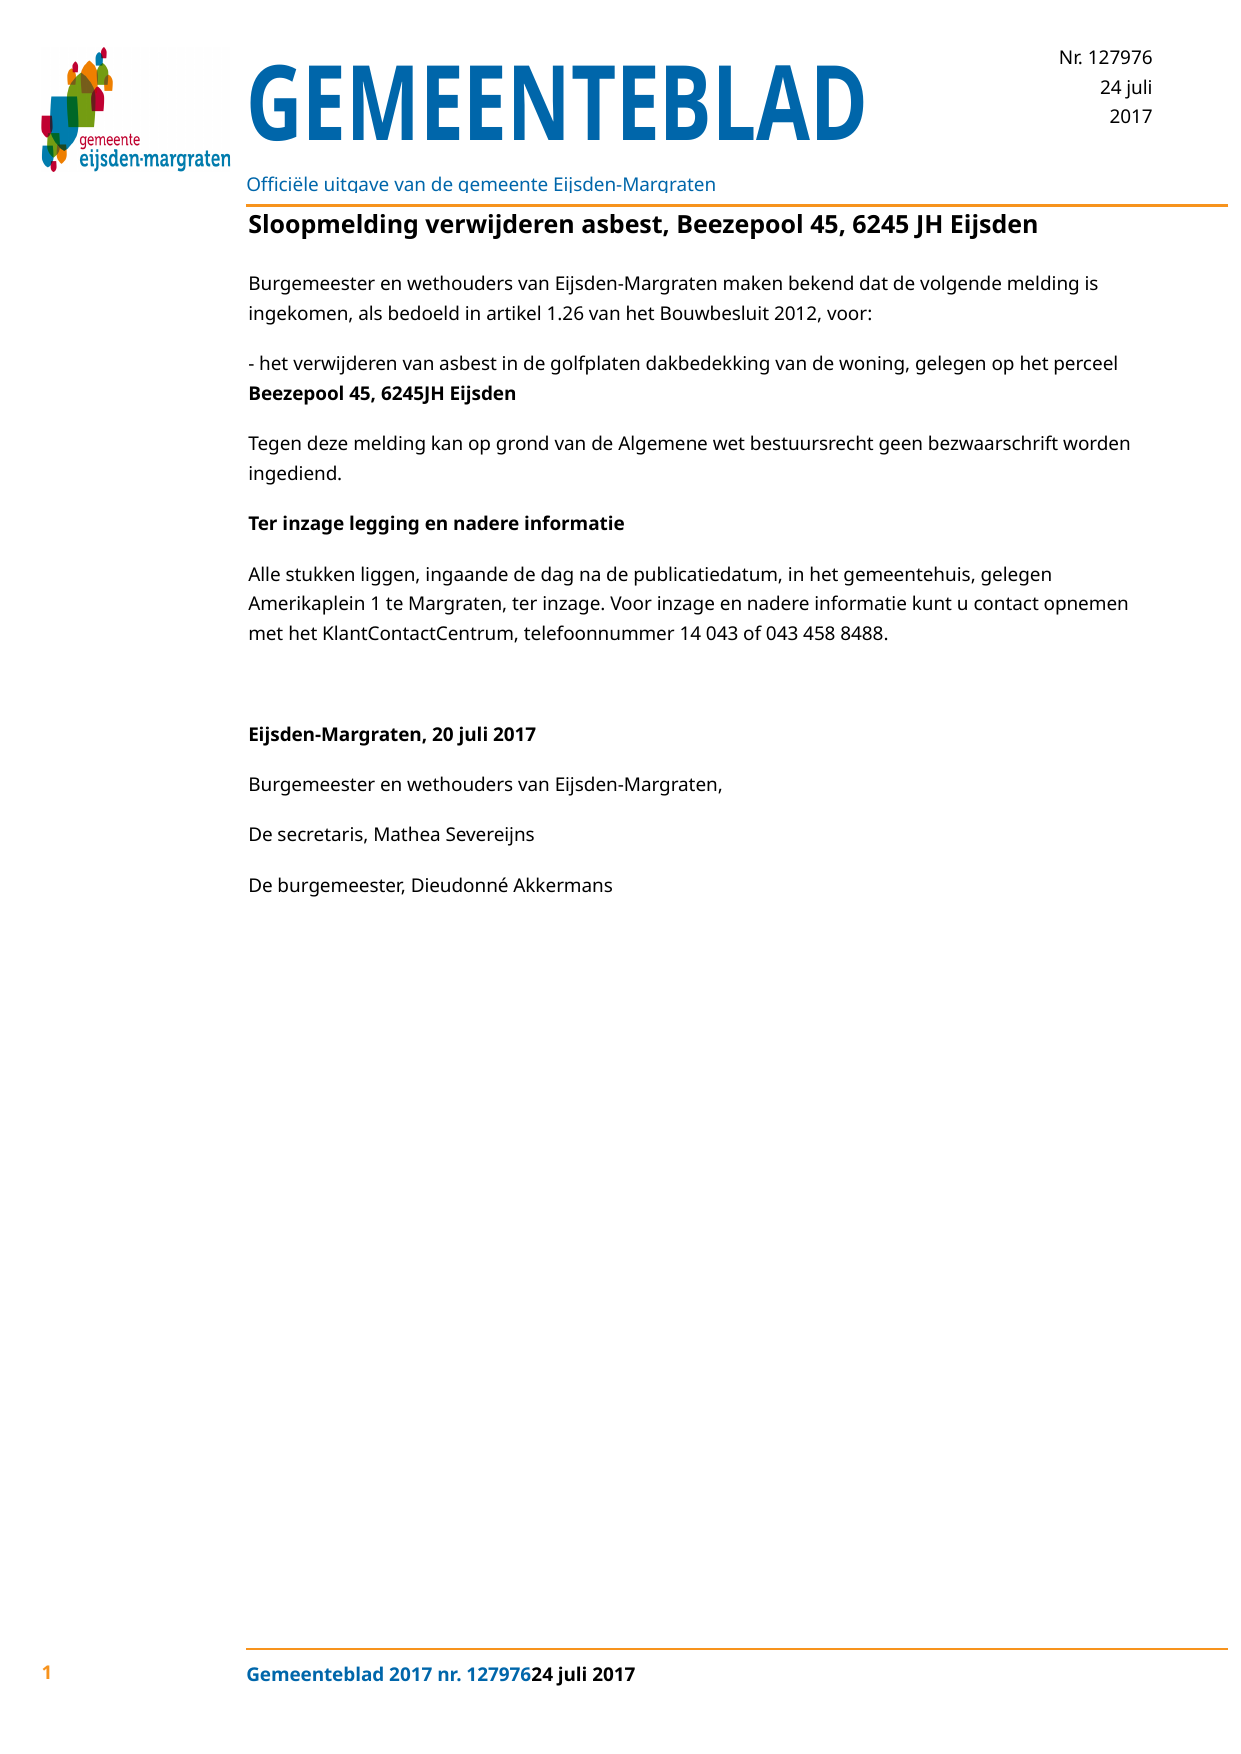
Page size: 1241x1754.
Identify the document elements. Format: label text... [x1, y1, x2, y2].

text Eijsden-Margraten, 20 juli 2017 [248, 721, 1152, 746]
text De secretaris, Mathea Severeijns [248, 822, 1152, 847]
text Ter inzage legging en nadere informatie [248, 510, 1152, 536]
text - het verwijderen van asbest in de golfplaten dakbedekking van de woning, gelegen op het perceel Beezepool 45, 6245JH Eijsden [248, 350, 1152, 406]
text De burgemeester, Dieudonné Akkermans [248, 872, 1152, 898]
text Sloopmelding verwijderen asbest, Beezepool 45, 6245 JH Eijsden [248, 207, 1152, 241]
text Tegen deze melding kan op grond van de Algemene wet bestuursrecht geen bezwaarschrift worden ingediend. [248, 430, 1152, 486]
text Burgemeester en wethouders van Eijsden-Margraten maken bekend dat de volgende melding is ingekomen, als bedoeld in artikel 1.26 van het Bouwbesluit 2012, voor: [248, 270, 1152, 326]
text Alle stukken liggen, ingaande de dag na de publicatiedatum, in het gemeentehuis, gelegen Amerikaplein 1 te Margraten, ter inzage. Voor inzage en nadere informatie kunt u contact opnemen met het KlantContactCentrum, telefoonnummer 14 043 of 043 458 8488. [248, 561, 1152, 646]
picture [41, 47, 231, 172]
text Burgemeester en wethouders van Eijsden-Margraten, [248, 771, 1152, 797]
